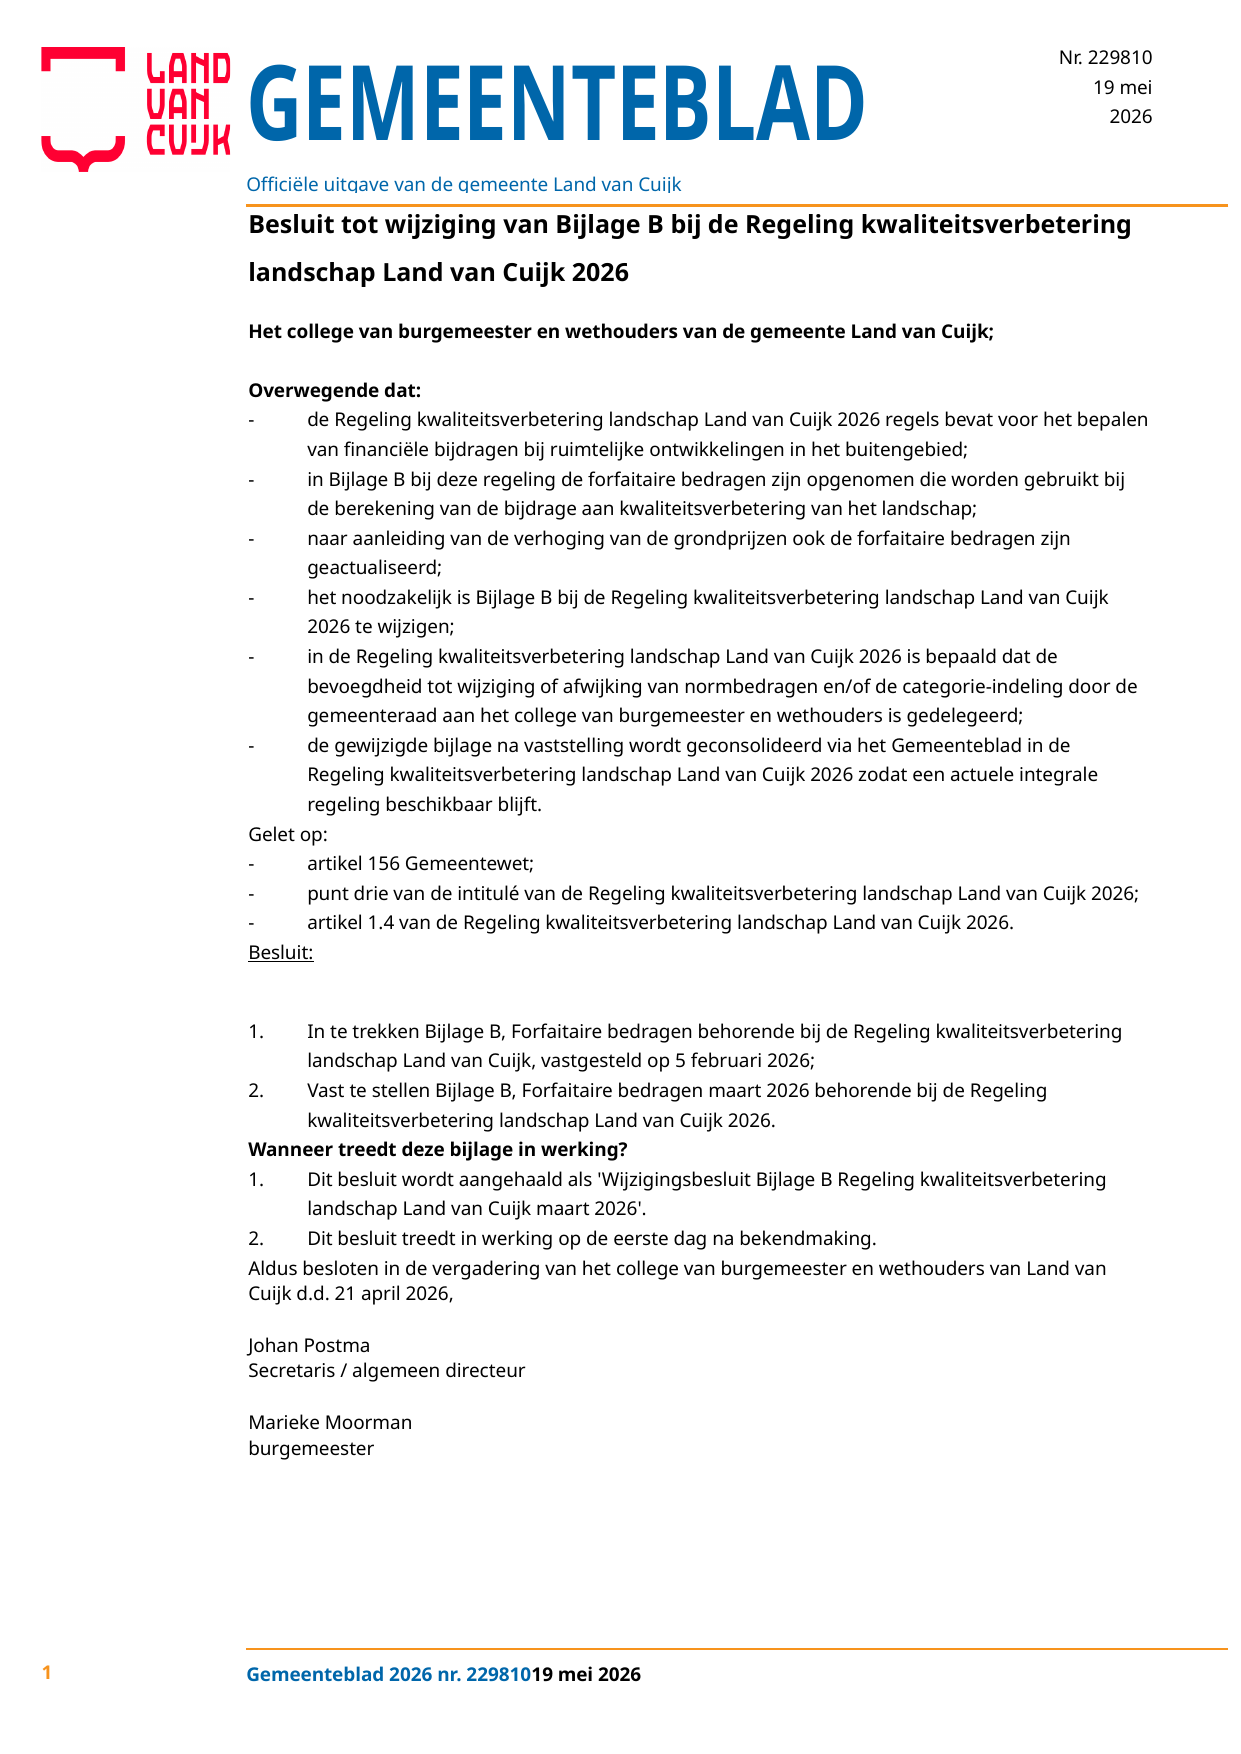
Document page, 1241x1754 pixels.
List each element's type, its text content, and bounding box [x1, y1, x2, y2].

list punt drie van de intitulé van de Regeling kwaliteitsverbetering landschap Land van Cuijk 2026; [248, 880, 1152, 906]
list de gewijzigde bijlage na vaststelling wordt geconsolideerd via het Gemeenteblad in de Regeling kwaliteitsverbetering landschap Land van Cuijk 2026 zodat een actuele integrale regeling beschikbaar blijft. [248, 732, 1152, 817]
list Dit besluit treedt in werking op de eerste dag na bekendmaking. [248, 1225, 1152, 1251]
list artikel 156 Gemeentewet; [248, 850, 1152, 876]
list In te trekken Bijlage B, Forfaitaire bedragen behorende bij de Regeling kwaliteitsverbetering landschap Land van Cuijk, vastgesteld op 5 februari 2026; [248, 1018, 1152, 1073]
list de Regeling kwaliteitsverbetering landschap Land van Cuijk 2026 regels bevat voor het bepalen van financiële bijdragen bij ruimtelijke ontwikkelingen in het buitengebied; [248, 407, 1152, 462]
text Johan Postma [248, 1332, 1152, 1358]
list het noodzakelijk is Bijlage B bij de Regeling kwaliteitsverbetering landschap Land van Cuijk 2026 te wijzigen; [248, 584, 1152, 639]
text Besluit tot wijziging van Bijlage B bij de Regeling kwaliteitsverbetering landschap Land van Cuijk 2026 [248, 207, 1152, 288]
text Marieke Moorman [248, 1409, 1152, 1435]
list in de Regeling kwaliteitsverbetering landschap Land van Cuijk 2026 is bepaald dat de bevoegdheid tot wijziging of afwijking van normbedragen en/of de categorie-indeling door de gemeenteraad aan het college van burgemeester en wethouders is gedelegeerd; [248, 643, 1152, 728]
text Gelet op: [248, 821, 1152, 847]
text Aldus besloten in de vergadering van het college van burgemeester en wethouders van Land van Cuijk d.d. 21 april 2026, [248, 1255, 1152, 1306]
list Vast te stellen Bijlage B, Forfaitaire bedragen maart 2026 behorende bij de Regeling kwaliteitsverbetering landschap Land van Cuijk 2026. [248, 1077, 1152, 1132]
text Besluit: [248, 939, 1152, 965]
picture [41, 47, 231, 172]
text Wanneer treedt deze bijlage in werking? [248, 1136, 1152, 1162]
list artikel 1.4 van de Regeling kwaliteitsverbetering landschap Land van Cuijk 2026. [248, 909, 1152, 935]
list naar aanleiding van de verhoging van de grondprijzen ook de forfaitaire bedragen zijn geactualiseerd; [248, 525, 1152, 580]
list in Bijlage B bij deze regeling de forfaitaire bedragen zijn opgenomen die worden gebruikt bij de berekening van de bijdrage aan kwaliteitsverbetering van het landschap; [248, 466, 1152, 521]
text Het college van burgemeester en wethouders van de gemeente Land van Cuijk; [248, 318, 1152, 344]
list Dit besluit wordt aangehaald als 'Wijzigingsbesluit Bijlage B Regeling kwaliteitsverbetering landschap Land van Cuijk maart 2026'. [248, 1166, 1152, 1221]
text Overwegende dat: [248, 377, 1152, 403]
text Secretaris / algemeen directeur [248, 1358, 1152, 1383]
text burgemeester [248, 1435, 1152, 1461]
